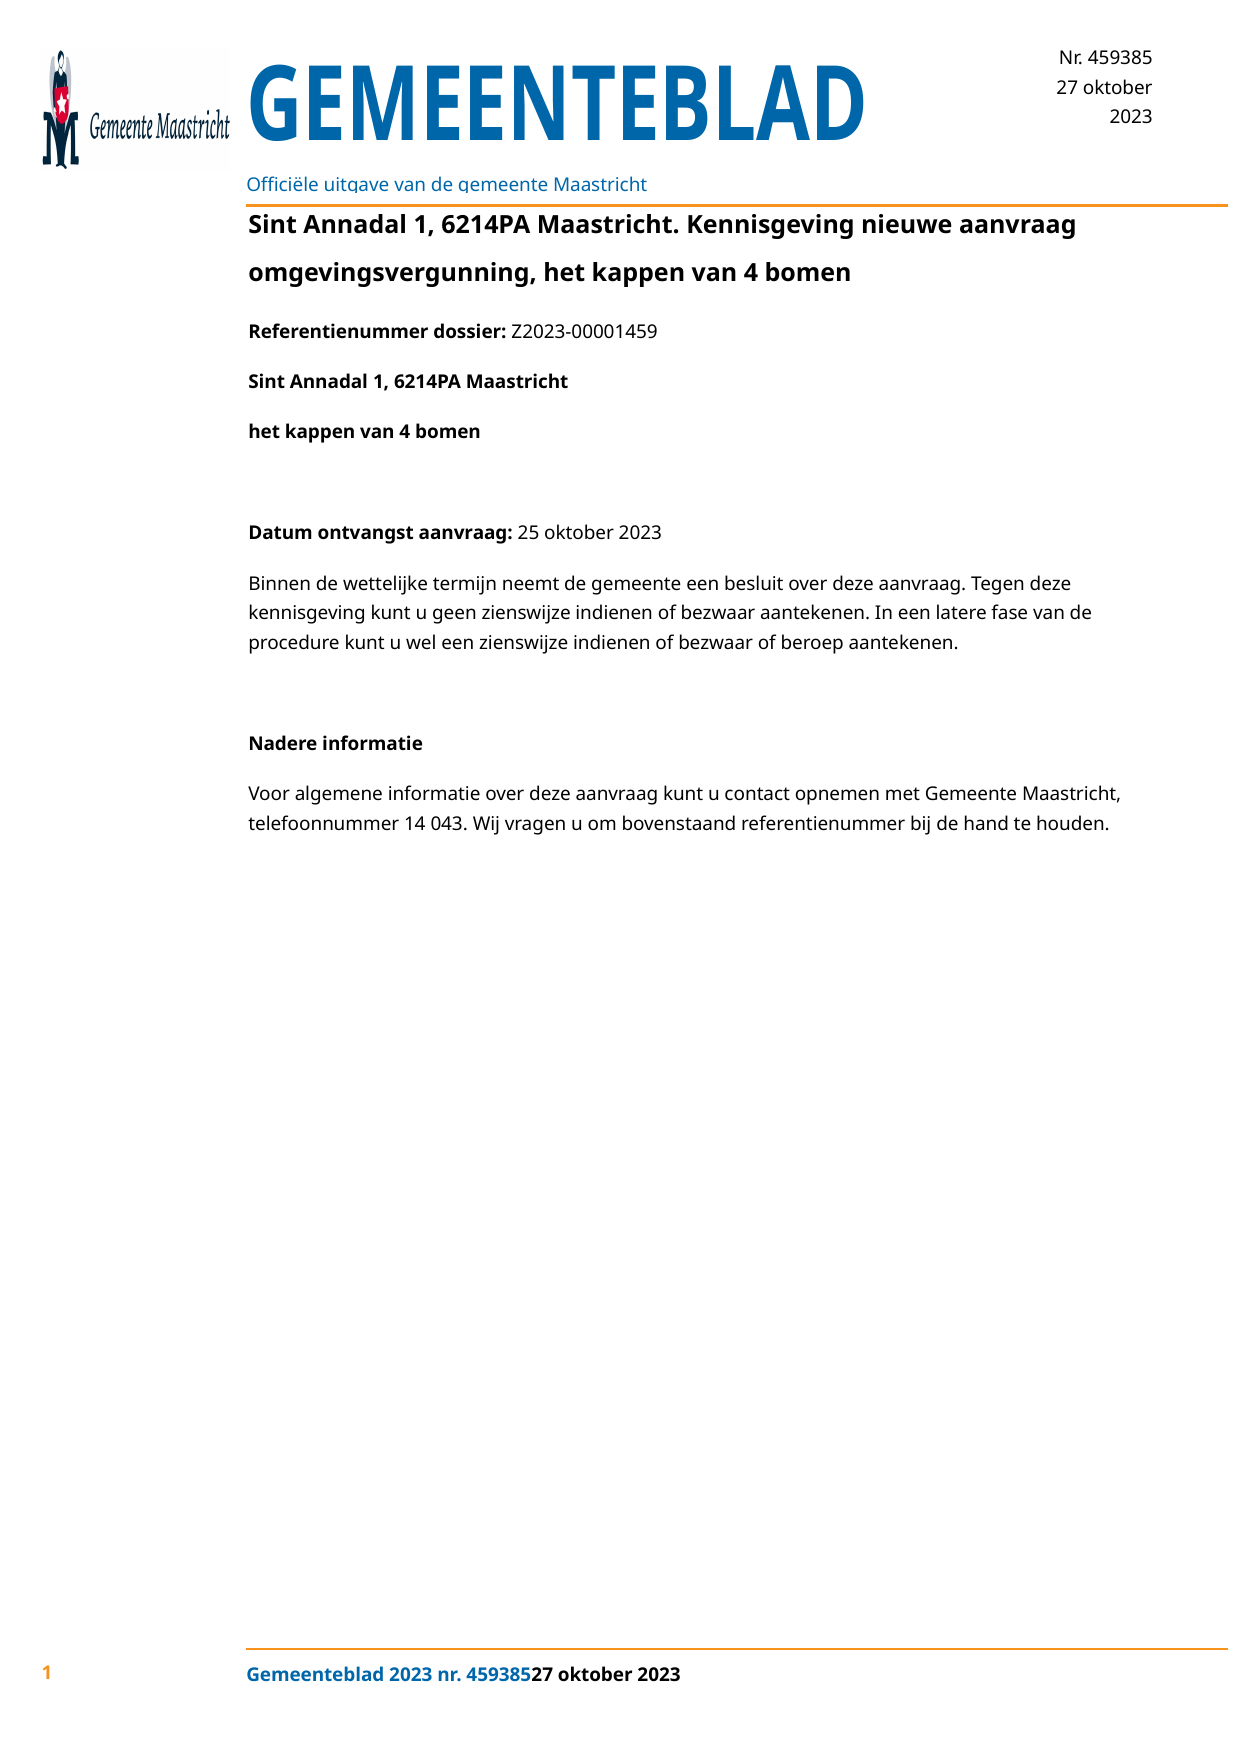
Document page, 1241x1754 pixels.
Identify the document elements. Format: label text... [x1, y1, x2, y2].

text Sint Annadal 1, 6214PA Maastricht. Kennisgeving nieuwe aanvraag omgevingsvergunning, het kappen van 4 bomen [248, 207, 1152, 288]
picture [41, 47, 231, 172]
text Nadere informatie [248, 730, 1152, 756]
text Voor algemene informatie over deze aanvraag kunt u contact opnemen met Gemeente Maastricht, telefoonnummer 14 043. Wij vragen u om bovenstaand referentienummer bij de hand te houden. [248, 780, 1152, 836]
text Referentienummer dossier: Z2023-00001459 [248, 318, 1152, 344]
text Datum ontvangst aanvraag: 25 oktober 2023 [248, 519, 1152, 545]
text Binnen de wettelijke termijn neemt de gemeente een besluit over deze aanvraag. Tegen deze kennisgeving kunt u geen zienswijze indienen of bezwaar aantekenen. In een latere fase van de procedure kunt u wel een zienswijze indienen of bezwaar of beroep aantekenen. [248, 570, 1152, 655]
text het kappen van 4 bomen [248, 419, 1152, 444]
text Sint Annadal 1, 6214PA Maastricht [248, 368, 1152, 394]
